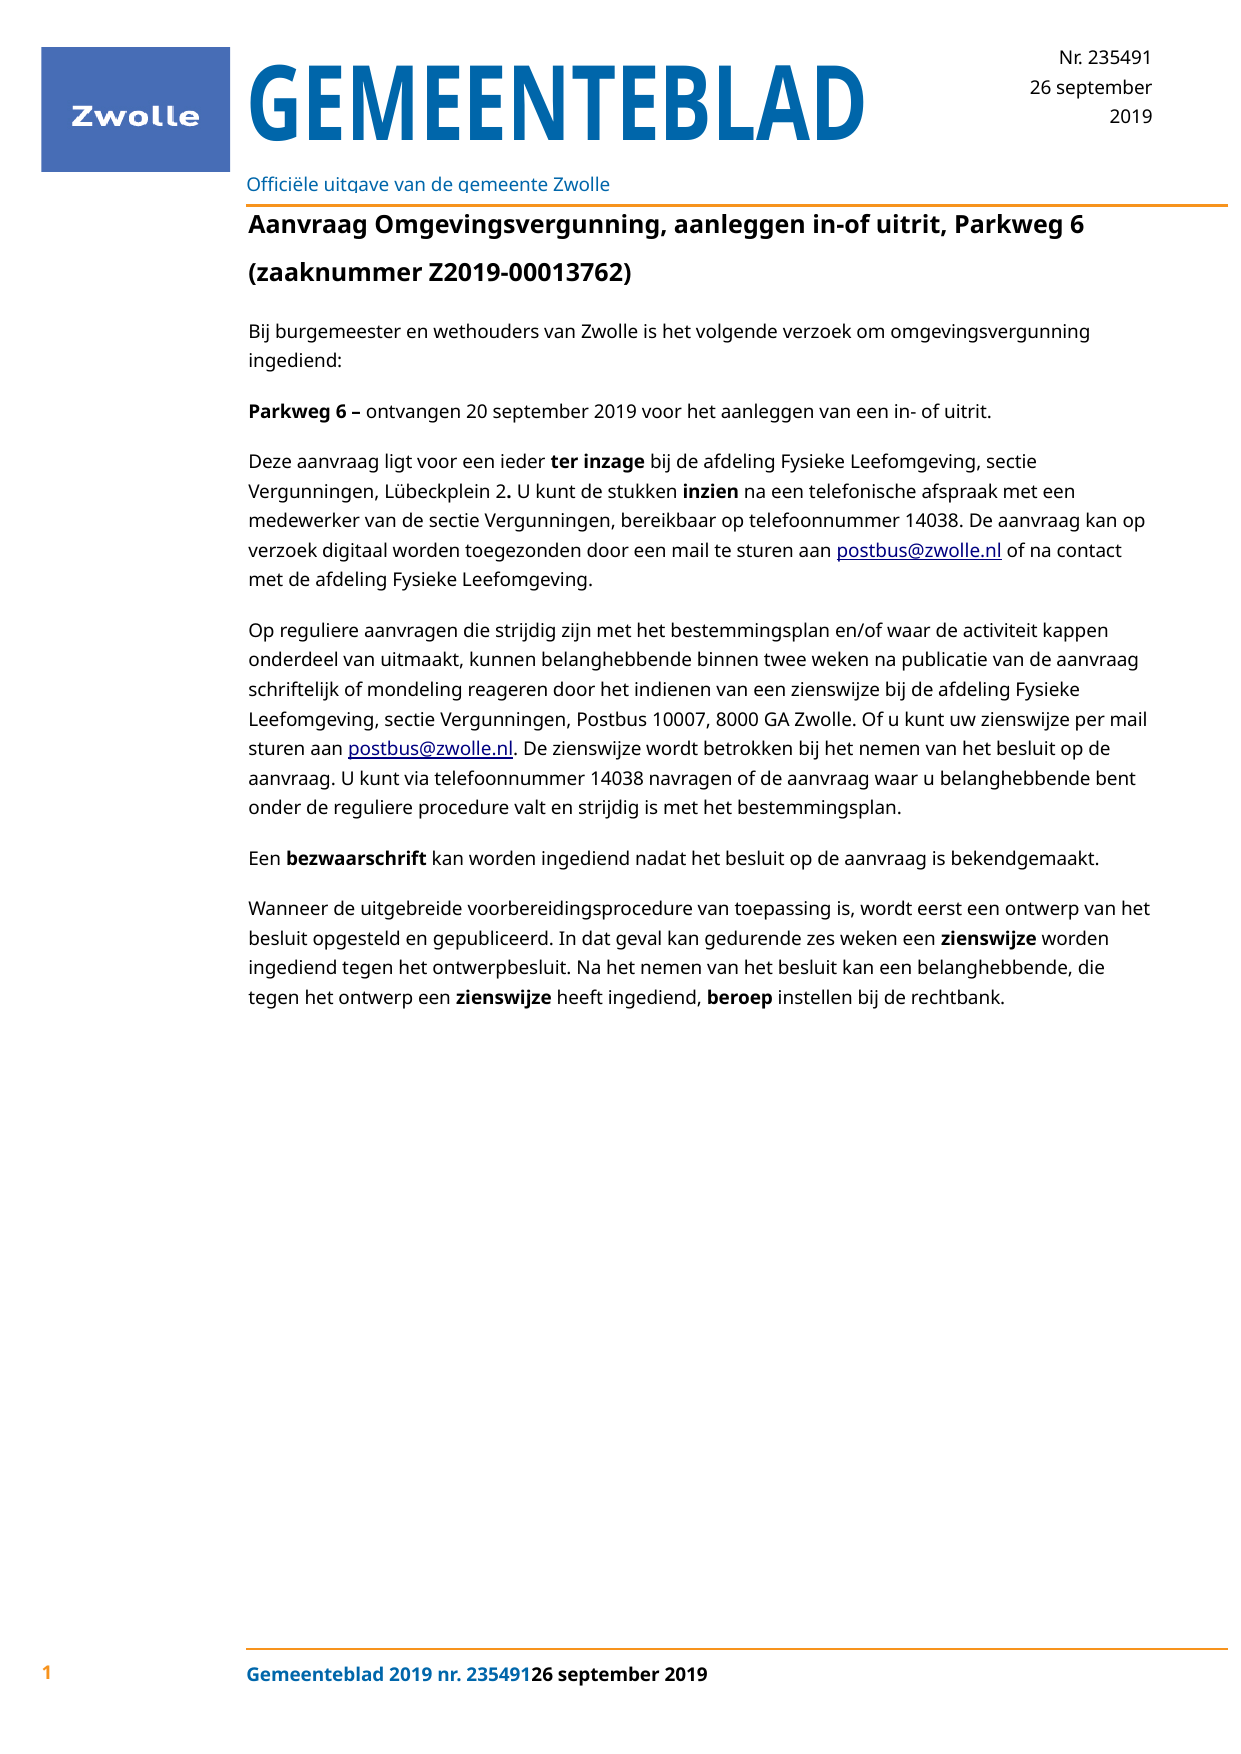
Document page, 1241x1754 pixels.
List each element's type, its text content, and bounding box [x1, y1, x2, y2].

picture [41, 47, 231, 172]
text Deze aanvraag ligt voor een ieder ter inzage bij de afdeling Fysieke Leefomgeving, sectie Vergunningen, Lübeckplein 2. U kunt de stukken inzien na een telefonische afspraak met een medewerker van de sectie Vergunningen, bereikbaar op telefoonnummer 14038. De aanvraag kan op verzoek digitaal worden toegezonden door een mail te sturen aan postbus@zwolle.nl of na contact met de afdeling Fysieke Leefomgeving. [248, 448, 1152, 592]
text Wanneer de uitgebreide voorbereidingsprocedure van toepassing is, wordt eerst een ontwerp van het besluit opgesteld en gepubliceerd. In dat geval kan gedurende zes weken een zienswijze worden ingediend tegen het ontwerpbesluit. Na het nemen van het besluit kan een belanghebbende, die tegen het ontwerp een zienswijze heeft ingediend, beroep instellen bij de rechtbank. [248, 895, 1152, 1010]
text Aanvraag Omgevingsvergunning, aanleggen in-of uitrit, Parkweg 6 (zaaknummer Z2019-00013762) [248, 207, 1152, 288]
text Op reguliere aanvragen die strijdig zijn met het bestemmingsplan en/of waar de activiteit kappen onderdeel van uitmaakt, kunnen belanghebbende binnen twee weken na publicatie van de aanvraag schriftelijk of mondeling reageren door het indienen van een zienswijze bij de afdeling Fysieke Leefomgeving, sectie Vergunningen, Postbus 10007, 8000 GA Zwolle. Of u kunt uw zienswijze per mail sturen aan postbus@zwolle.nl. De zienswijze wordt betrokken bij het nemen van het besluit op de aanvraag. U kunt via telefoonnummer 14038 navragen of de aanvraag waar u belanghebbende bent onder de reguliere procedure valt en strijdig is met het bestemmingsplan. [248, 617, 1152, 820]
text Een bezwaarschrift kan worden ingediend nadat het besluit op de aanvraag is bekendgemaakt. [248, 845, 1152, 871]
text Bij burgemeester en wethouders van Zwolle is het volgende verzoek om omgevingsvergunning ingediend: [248, 318, 1152, 373]
text Parkweg 6 – ontvangen 20 september 2019 voor het aanleggen van een in- of uitrit. [248, 398, 1152, 424]
